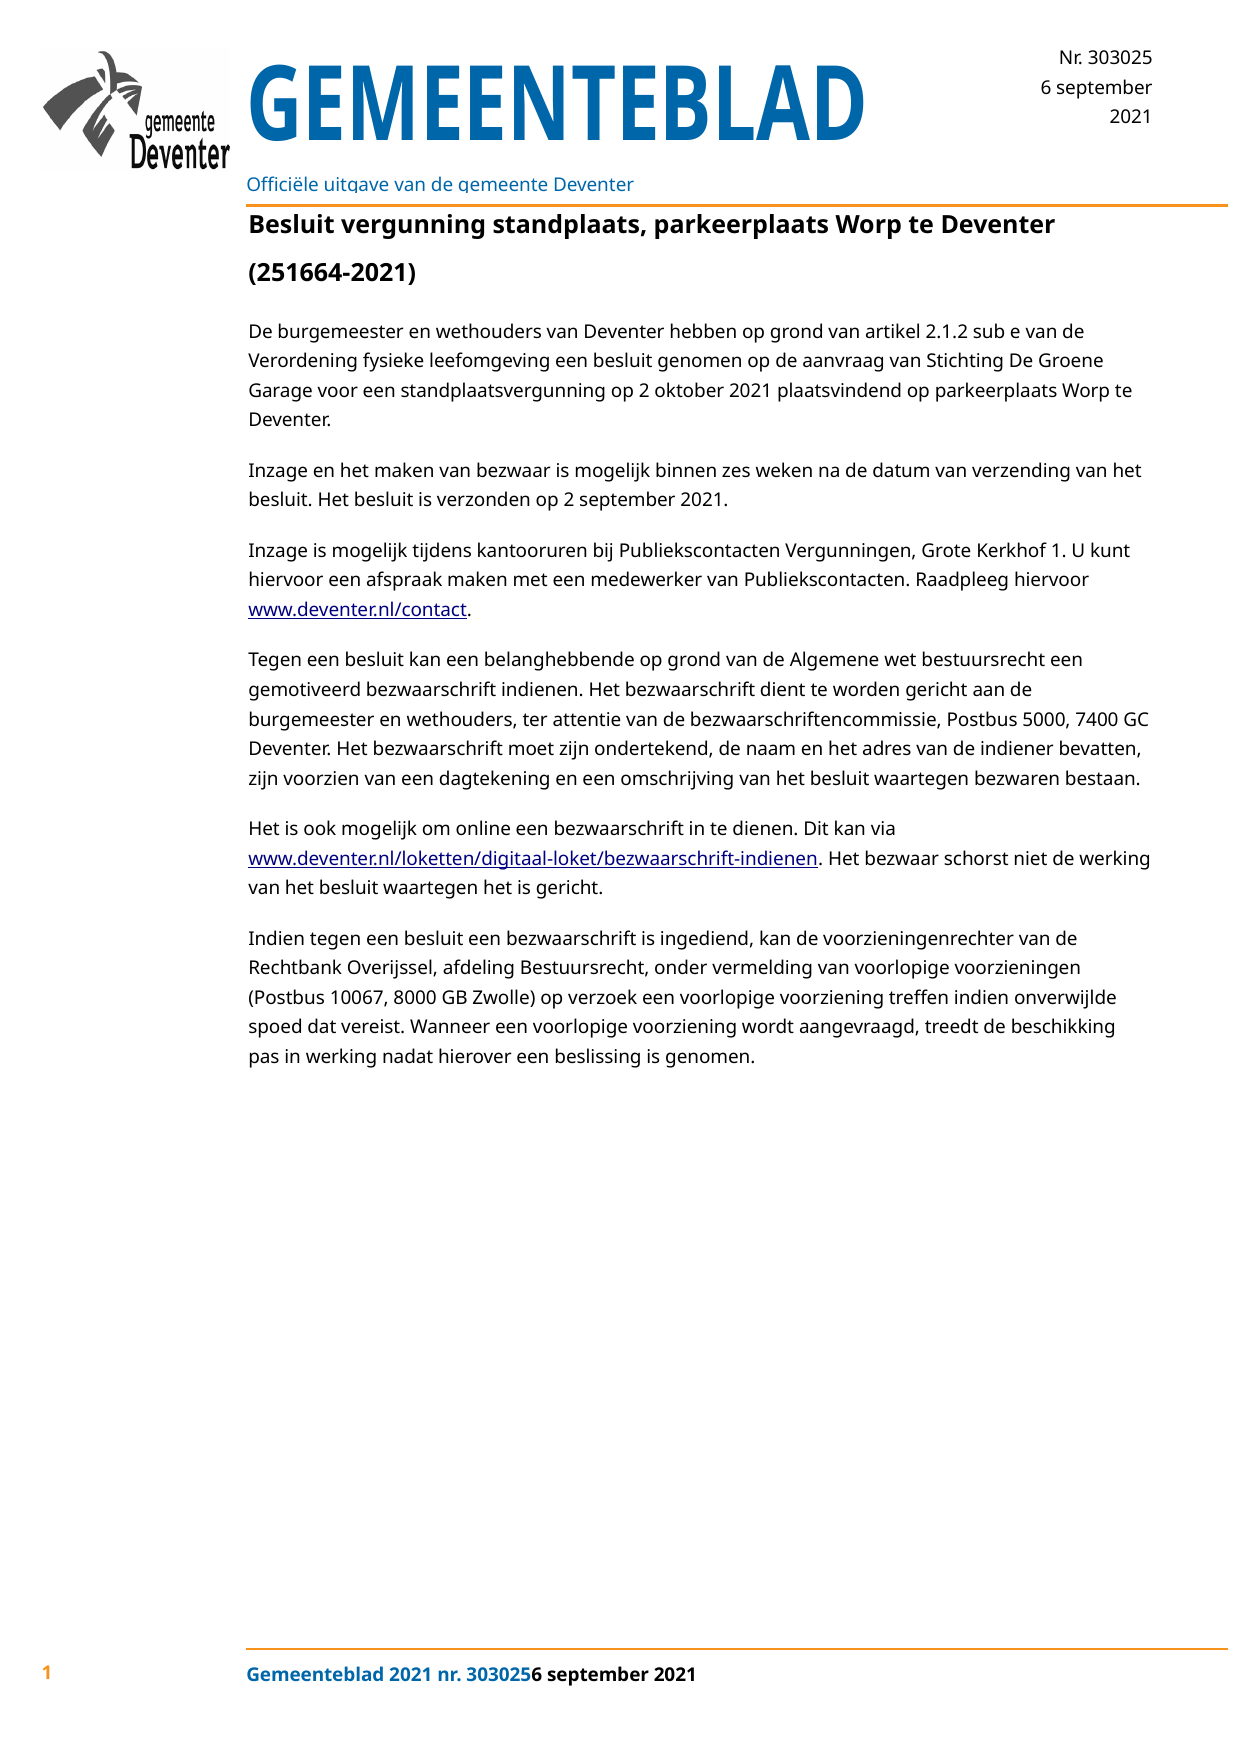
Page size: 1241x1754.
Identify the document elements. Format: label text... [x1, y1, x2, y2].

text Het is ook mogelijk om online een bezwaarschrift in te dienen. Dit kan via www.deventer.nl/loketten/digitaal-loket/bezwaarschrift-indienen. Het bezwaar schorst niet de werking van het besluit waartegen het is gericht. [248, 815, 1152, 900]
text De burgemeester en wethouders van Deventer hebben op grond van artikel 2.1.2 sub e van de Verordening fysieke leefomgeving een besluit genomen op de aanvraag van Stichting De Groene Garage voor een standplaatsvergunning op 2 oktober 2021 plaatsvindend op parkeerplaats Worp te Deventer. [248, 318, 1152, 432]
text Indien tegen een besluit een bezwaarschrift is ingediend, kan de voorzieningenrechter van de Rechtbank Overijssel, afdeling Bestuursrecht, onder vermelding van voorlopige voorzieningen (Postbus 10067, 8000 GB Zwolle) op verzoek een voorlopige voorziening treffen indien onverwijlde spoed dat vereist. Wanneer een voorlopige voorziening wordt aangevraagd, treedt de beschikking pas in werking nadat hierover een beslissing is genomen. [248, 925, 1152, 1069]
text Tegen een besluit kan een belanghebbende op grond van de Algemene wet bestuursrecht een gemotiveerd bezwaarschrift indienen. Het bezwaarschrift dient te worden gericht aan de burgemeester en wethouders, ter attentie van de bezwaarschriftencommissie, Postbus 5000, 7400 GC Deventer. Het bezwaarschrift moet zijn ondertekend, de naam en het adres van de indiener bevatten, zijn voorzien van een dagtekening en een omschrijving van het besluit waartegen bezwaren bestaan. [248, 647, 1152, 791]
picture [41, 47, 231, 172]
text Inzage en het maken van bezwaar is mogelijk binnen zes weken na de datum van verzending van het besluit. Het besluit is verzonden op 2 september 2021. [248, 457, 1152, 512]
text Besluit vergunning standplaats, parkeerplaats Worp te Deventer (251664-2021) [248, 207, 1152, 288]
text Inzage is mogelijk tijdens kantooruren bij Publiekscontacten Vergunningen, Grote Kerkhof 1. U kunt hiervoor een afspraak maken met een medewerker van Publiekscontacten. Raadpleeg hiervoor www.deventer.nl/contact. [248, 537, 1152, 622]
